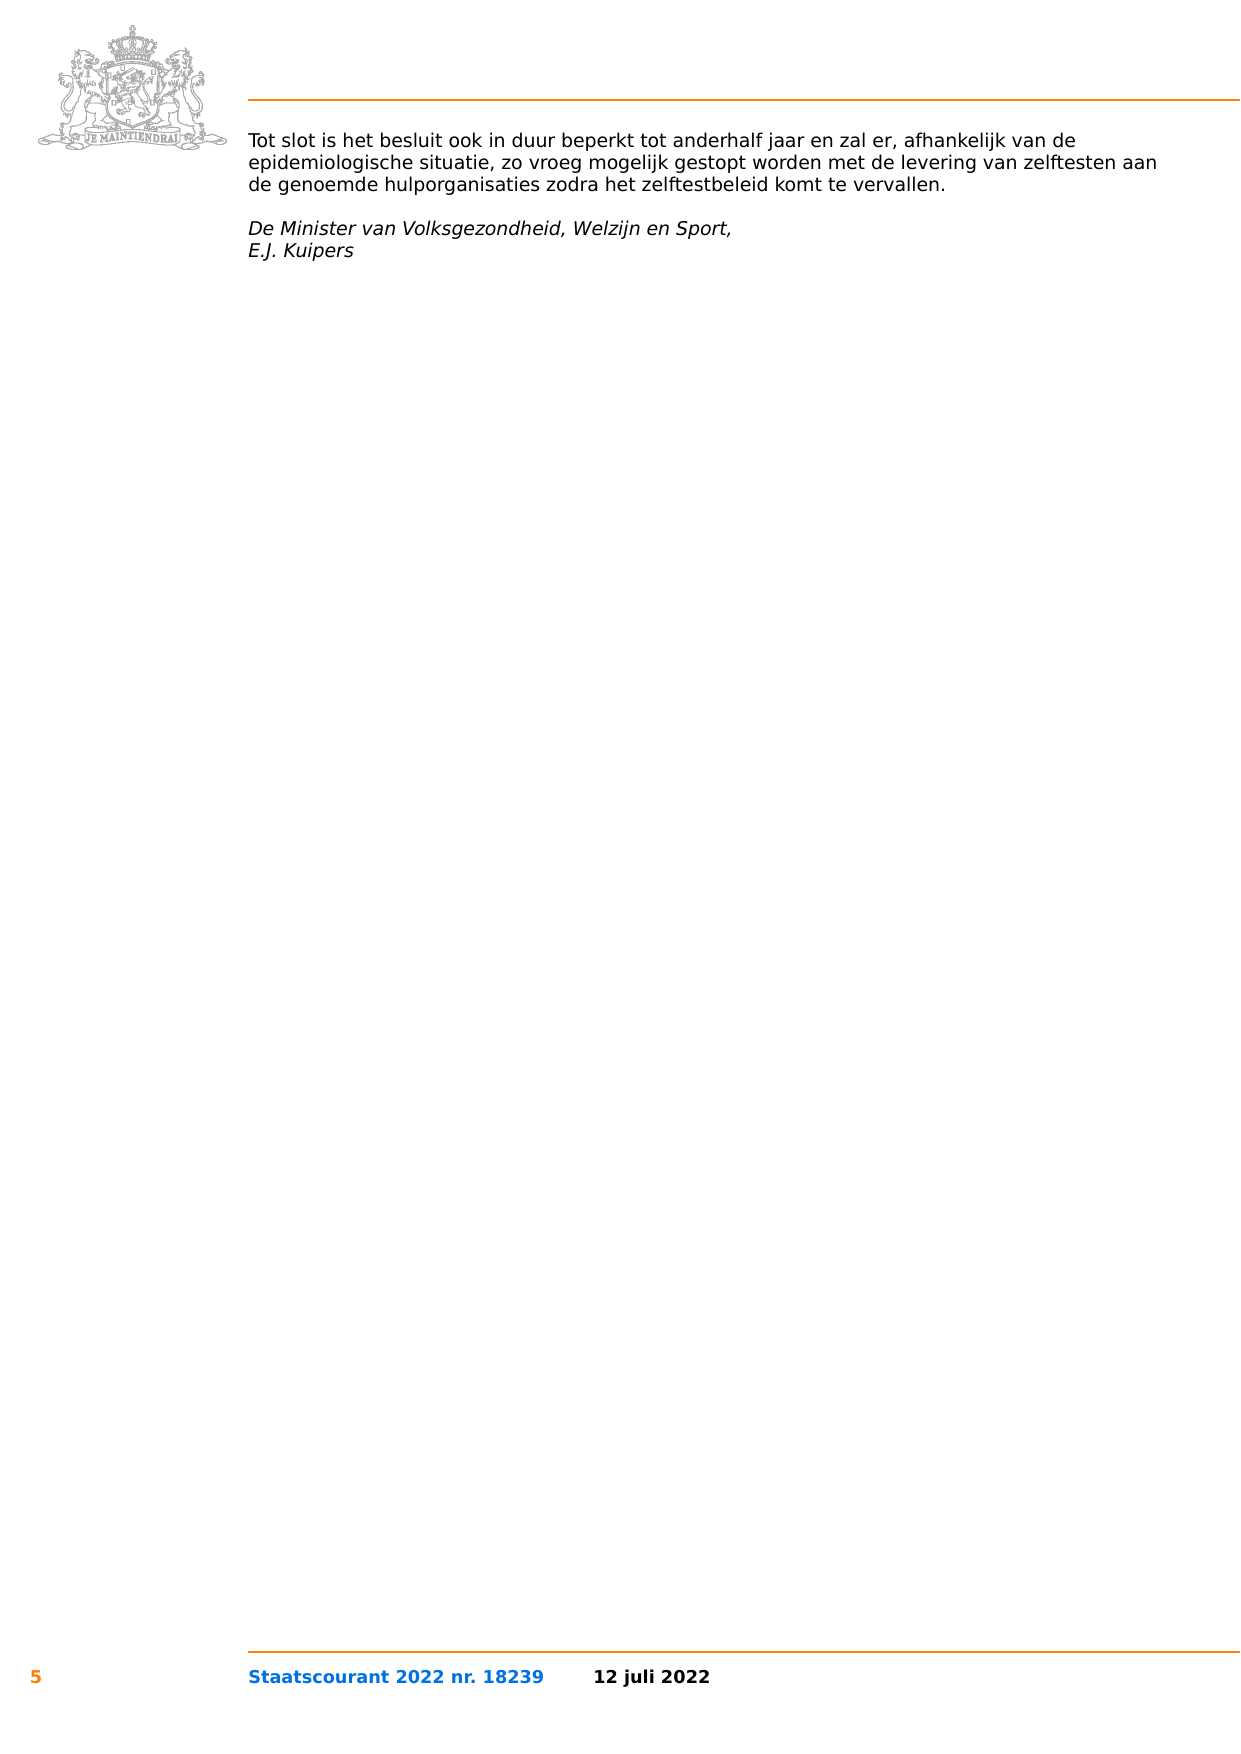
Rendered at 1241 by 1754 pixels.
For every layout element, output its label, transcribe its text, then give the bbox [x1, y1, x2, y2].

picture [38, 25, 227, 150]
text Tot slot is het besluit ook in duur beperkt tot anderhalf jaar en zal er, afhankelijk van de epidemiologische situatie, zo vroeg mogelijk gestopt worden met de levering van zelftesten aan de genoemde hulporganisaties zodra het zelftestbeleid komt te vervallen. [248, 130, 1163, 196]
text De Minister van Volksgezondheid, Welzijn en Sport, E.J. Kuipers [248, 218, 1163, 262]
